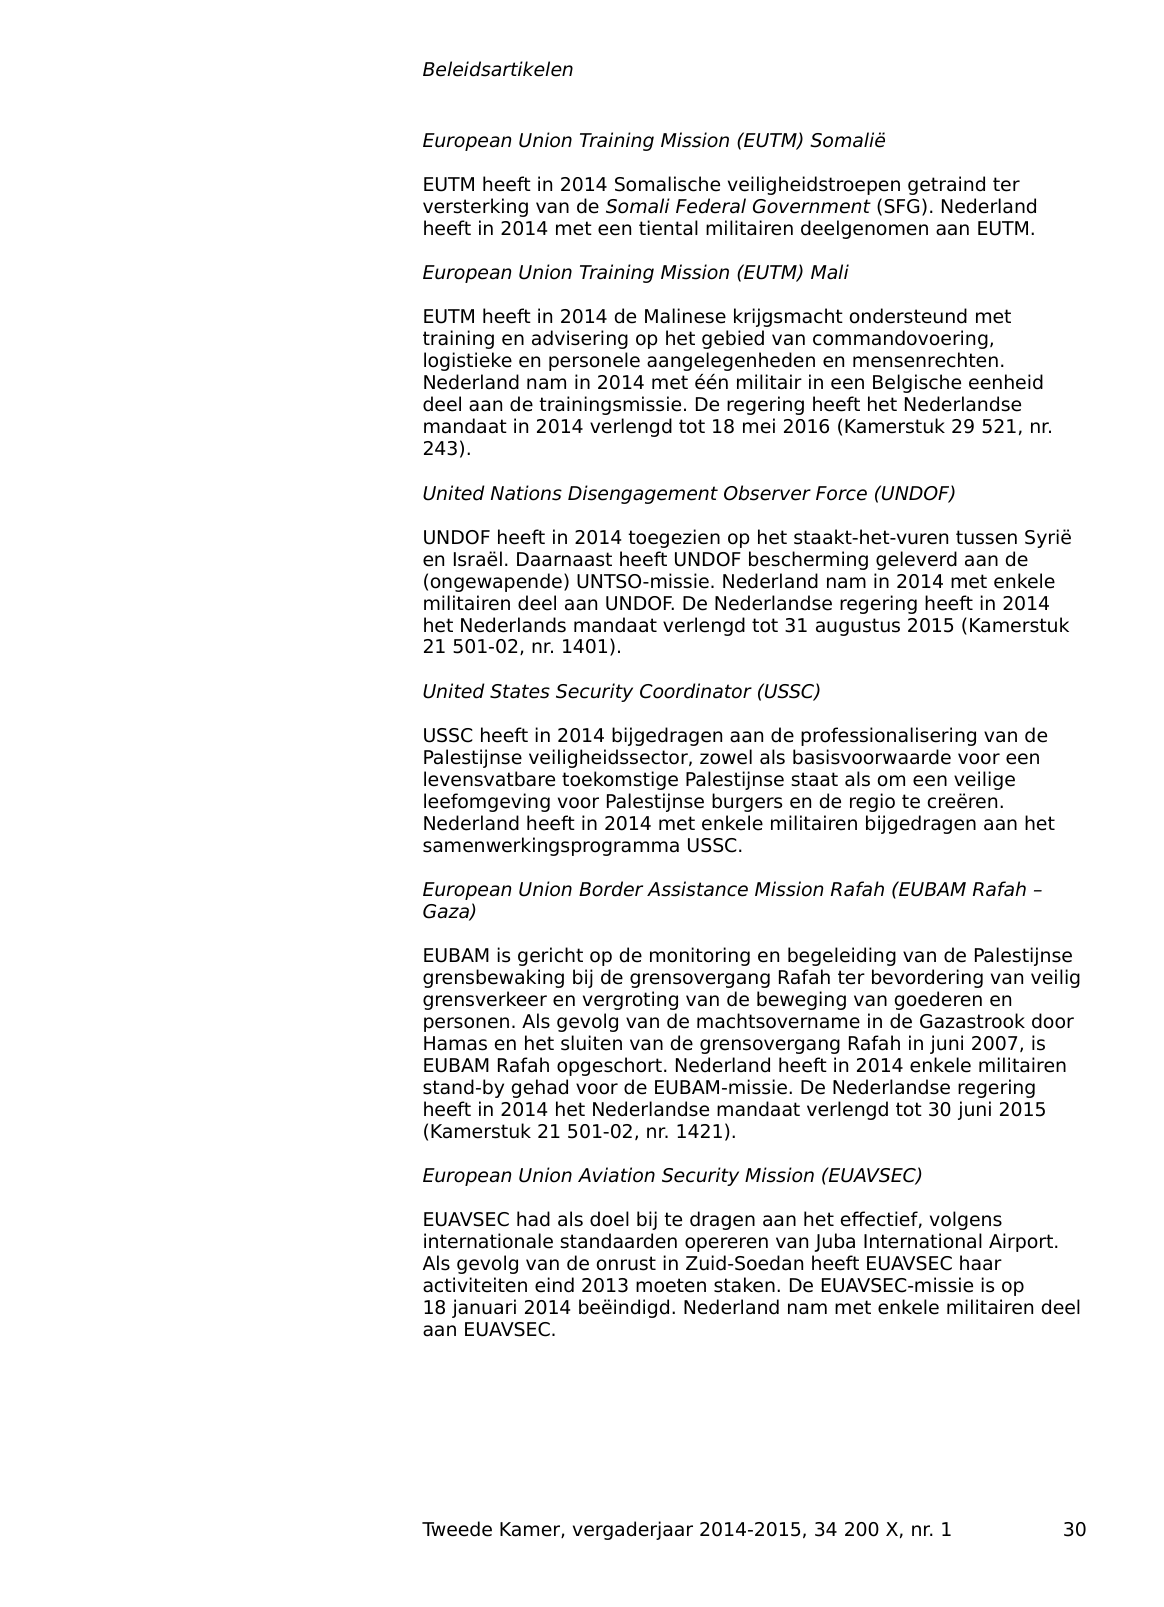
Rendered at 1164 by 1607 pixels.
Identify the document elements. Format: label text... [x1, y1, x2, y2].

subtitle European Union Training Mission (EUTM) Mali [422, 262, 1087, 284]
text EUTM heeft in 2014 Somalische veiligheidstroepen getraind ter versterking van de Somali Federal Government (SFG). Nederland heeft in 2014 met een tiental militairen deelgenomen aan EUTM. [422, 174, 1087, 240]
text EUAVSEC had als doel bij te dragen aan het effectief, volgens internationale standaarden opereren van Juba International Airport. Als gevolg van de onrust in Zuid-Soedan heeft EUAVSEC haar activiteiten eind 2013 moeten staken. De EUAVSEC-missie is op 18 januari 2014 beëindigd. Nederland nam met enkele militairen deel aan EUAVSEC. [422, 1209, 1087, 1341]
subtitle United Nations Disengagement Observer Force (UNDOF) [422, 482, 1087, 504]
subtitle European Union Aviation Security Mission (EUAVSEC) [422, 1165, 1087, 1187]
subtitle European Union Border Assistance Mission Rafah (EUBAM Rafah – Gaza) [422, 879, 1087, 923]
text UNDOF heeft in 2014 toegezien op het staakt-het-vuren tussen Syrië en Israël. Daarnaast heeft UNDOF bescherming geleverd aan de (ongewapende) UNTSO-missie. Nederland nam in 2014 met enkele militairen deel aan UNDOF. De Nederlandse regering heeft in 2014 het Nederlands mandaat verlengd tot 31 augustus 2015 (Kamerstuk 21 501-02, nr. 1401). [422, 527, 1087, 658]
text EUTM heeft in 2014 de Malinese krijgsmacht ondersteund met training en advisering op het gebied van commandovoering, logistieke en personele aangelegenheden en mensenrechten. Nederland nam in 2014 met één militair in een Belgische eenheid deel aan de trainingsmissie. De regering heeft het Nederlandse mandaat in 2014 verlengd tot 18 mei 2016 (Kamerstuk 29 521, nr. 243). [422, 306, 1087, 460]
subtitle United States Security Coordinator (USSC) [422, 681, 1087, 703]
subtitle European Union Training Mission (EUTM) Somalië [422, 130, 1087, 152]
text USSC heeft in 2014 bijgedragen aan de professionalisering van de Palestijnse veiligheidssector, zowel als basisvoorwaarde voor een levensvatbare toekomstige Palestijnse staat als om een veilige leefomgeving voor Palestijnse burgers en de regio te creëren. Nederland heeft in 2014 met enkele militairen bijgedragen aan het samenwerkingsprogramma USSC. [422, 725, 1087, 857]
text EUBAM is gericht op de monitoring en begeleiding van de Palestijnse grensbewaking bij de grensovergang Rafah ter bevordering van veilig grensverkeer en vergroting van de beweging van goederen en personen. Als gevolg van de machtsovername in de Gazastrook door Hamas en het sluiten van de grensovergang Rafah in juni 2007, is EUBAM Rafah opgeschort. Nederland heeft in 2014 enkele militairen stand-by gehad voor de EUBAM-missie. De Nederlandse regering heeft in 2014 het Nederlandse mandaat verlengd tot 30 juni 2015 (Kamerstuk 21 501-02, nr. 1421). [422, 945, 1087, 1143]
